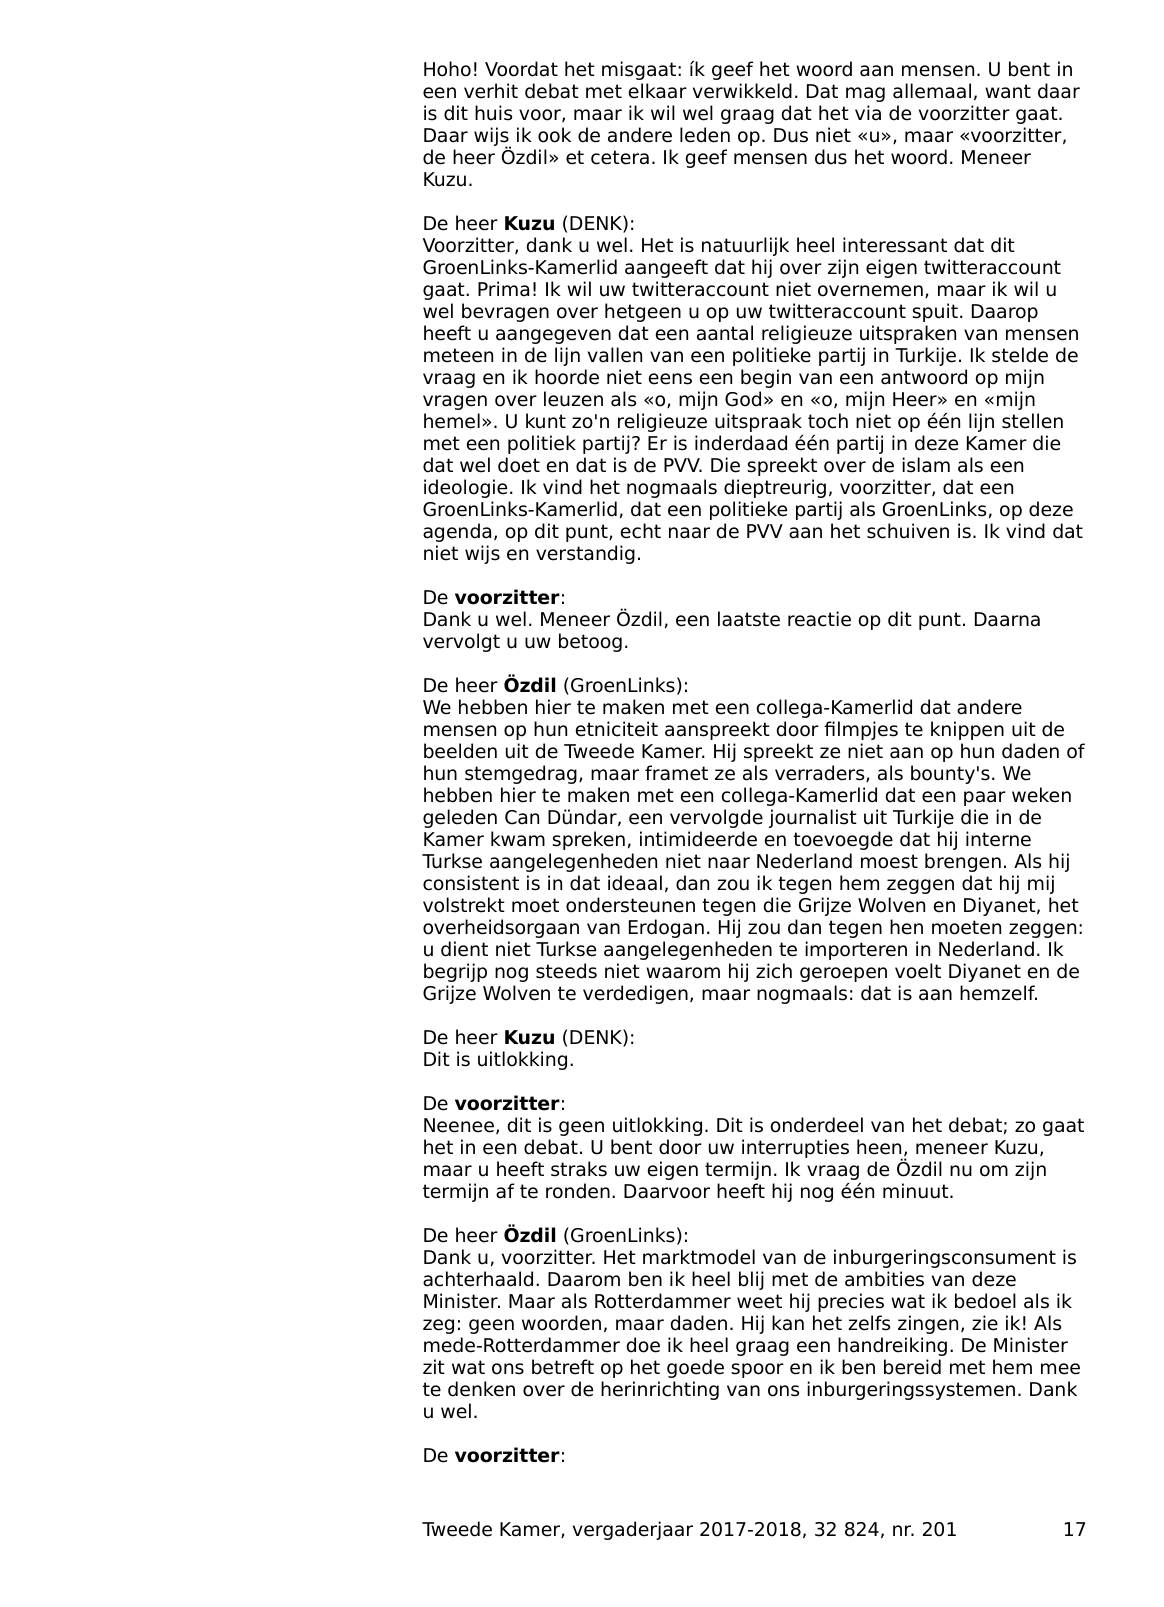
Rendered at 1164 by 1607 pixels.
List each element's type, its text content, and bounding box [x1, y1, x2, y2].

text De heer Özdil (GroenLinks): [422, 1225, 1087, 1247]
text De heer Kuzu (DENK): [422, 213, 1087, 235]
text We hebben hier te maken met een collega-Kamerlid dat andere mensen op hun etniciteit aanspreekt door filmpjes te knippen uit de beelden uit de Tweede Kamer. Hij spreekt ze niet aan op hun daden of hun stemgedrag, maar framet ze als verraders, als bounty's. We hebben hier te maken met een collega-Kamerlid dat een paar weken geleden Can Dündar, een vervolgde journalist uit Turkije die in de Kamer kwam spreken, intimideerde en toevoegde dat hij interne Turkse aangelegenheden niet naar Nederland moest brengen. Als hij consistent is in dat ideaal, dan zou ik tegen hem zeggen dat hij mij volstrekt moet ondersteunen tegen die Grijze Wolven en Diyanet, het overheidsorgaan van Erdogan. Hij zou dan tegen hen moeten zeggen: u dient niet Turkse aangelegenheden te importeren in Nederland. Ik begrijp nog steeds niet waarom hij zich geroepen voelt Diyanet en de Grijze Wolven te verdedigen, maar nogmaals: dat is aan hemzelf. [422, 697, 1087, 1005]
text Dank u, voorzitter. Het marktmodel van de inburgeringsconsument is achterhaald. Daarom ben ik heel blij met de ambities van deze Minister. Maar als Rotterdammer weet hij precies wat ik bedoel als ik zeg: geen woorden, maar daden. Hij kan het zelfs zingen, zie ik! Als mede-Rotterdammer doe ik heel graag een handreiking. De Minister zit wat ons betreft op het goede spoor en ik ben bereid met hem mee te denken over de herinrichting van ons inburgeringssystemen. Dank u wel. [422, 1247, 1087, 1423]
text De voorzitter: [422, 587, 1087, 609]
text Neenee, dit is geen uitlokking. Dit is onderdeel van het debat; zo gaat het in een debat. U bent door uw interrupties heen, meneer Kuzu, maar u heeft straks uw eigen termijn. Ik vraag de Özdil nu om zijn termijn af te ronden. Daarvoor heeft hij nog één minuut. [422, 1115, 1087, 1203]
text De heer Kuzu (DENK): [422, 1027, 1087, 1049]
text De voorzitter: [422, 1093, 1087, 1115]
text Voorzitter, dank u wel. Het is natuurlijk heel interessant dat dit GroenLinks-Kamerlid aangeeft dat hij over zijn eigen twitteraccount gaat. Prima! Ik wil uw twitteraccount niet overnemen, maar ik wil u wel bevragen over hetgeen u op uw twitteraccount spuit. Daarop heeft u aangegeven dat een aantal religieuze uitspraken van mensen meteen in de lijn vallen van een politieke partij in Turkije. Ik stelde de vraag en ik hoorde niet eens een begin van een antwoord op mijn vragen over leuzen als «o, mijn God» en «o, mijn Heer» en «mijn hemel». U kunt zo'n religieuze uitspraak toch niet op één lijn stellen met een politiek partij? Er is inderdaad één partij in deze Kamer die dat wel doet en dat is de PVV. Die spreekt over de islam als een ideologie. Ik vind het nogmaals dieptreurig, voorzitter, dat een GroenLinks-Kamerlid, dat een politieke partij als GroenLinks, op deze agenda, op dit punt, echt naar de PVV aan het schuiven is. Ik vind dat niet wijs en verstandig. [422, 235, 1087, 565]
text Dank u wel. Meneer Özdil, een laatste reactie op dit punt. Daarna vervolgt u uw betoog. [422, 609, 1087, 653]
text Hoho! Voordat het misgaat: ík geef het woord aan mensen. U bent in een verhit debat met elkaar verwikkeld. Dat mag allemaal, want daar is dit huis voor, maar ik wil wel graag dat het via de voorzitter gaat. Daar wijs ik ook de andere leden op. Dus niet «u», maar «voorzitter, de heer Özdil» et cetera. Ik geef mensen dus het woord. Meneer Kuzu. [422, 59, 1087, 191]
text De heer Özdil (GroenLinks): [422, 675, 1087, 697]
text Dit is uitlokking. [422, 1049, 1087, 1071]
text De voorzitter: [422, 1445, 1087, 1467]
